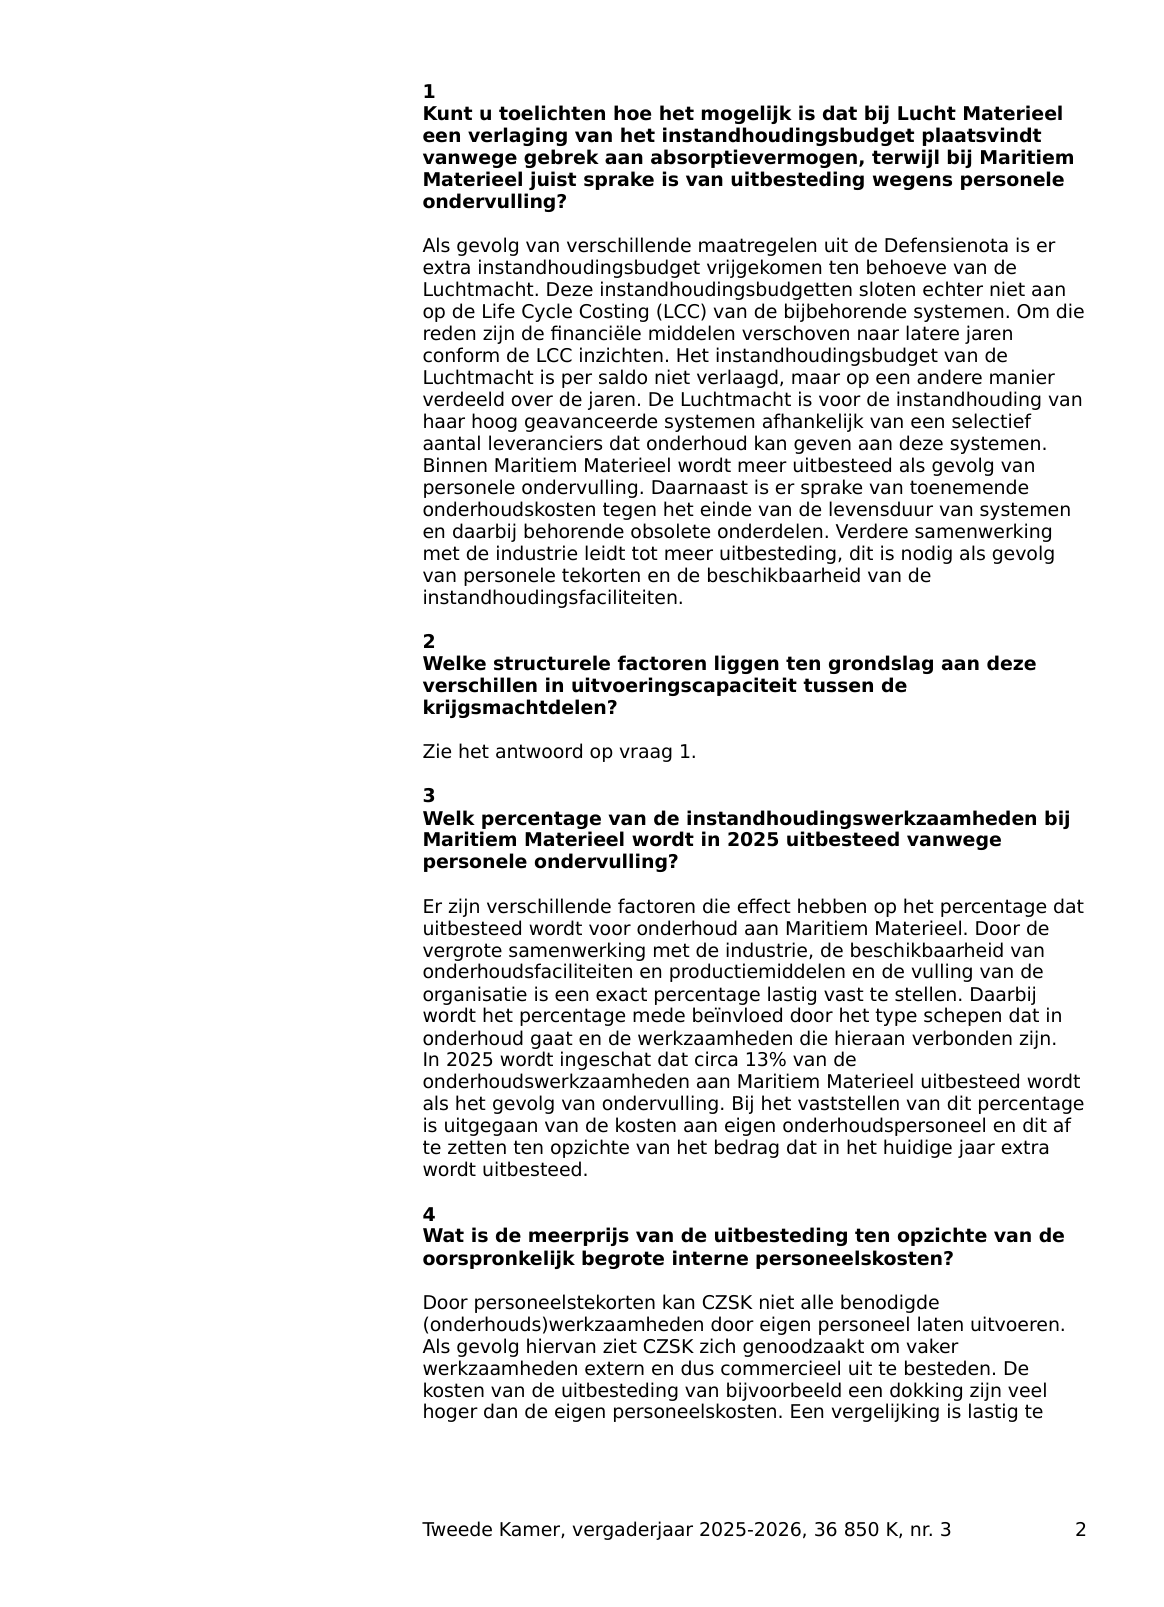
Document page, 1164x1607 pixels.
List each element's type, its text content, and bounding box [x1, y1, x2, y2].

text 2 [422, 631, 1087, 653]
text 4 [422, 1203, 1087, 1225]
text 3 [422, 785, 1087, 807]
text In 2025 wordt ingeschat dat circa 13% van de onderhoudswerkzaamheden aan Maritiem Materieel uitbesteed wordt als het gevolg van ondervulling. Bij het vaststellen van dit percentage is uitgegaan van de kosten aan eigen onderhoudspersoneel en dit af te zetten ten opzichte van het bedrag dat in het huidige jaar extra wordt uitbesteed. [422, 1049, 1087, 1181]
text Welk percentage van de instandhoudingswerkzaamheden bij Maritiem Materieel wordt in 2025 uitbesteed vanwege personele ondervulling? [422, 807, 1087, 873]
text Binnen Maritiem Materieel wordt meer uitbesteed als gevolg van personele ondervulling. Daarnaast is er sprake van toenemende onderhoudskosten tegen het einde van de levensduur van systemen en daarbij behorende obsolete onderdelen. Verdere samenwerking met de industrie leidt tot meer uitbesteding, dit is nodig als gevolg van personele tekorten en de beschikbaarheid van de instandhoudingsfaciliteiten. [422, 455, 1087, 609]
text Wat is de meerprijs van de uitbesteding ten opzichte van de oorspronkelijk begrote interne personeelskosten? [422, 1225, 1087, 1269]
text Kunt u toelichten hoe het mogelijk is dat bij Lucht Materieel een verlaging van het instandhoudingsbudget plaatsvindt vanwege gebrek aan absorptievermogen, terwijl bij Maritiem Materieel juist sprake is van uitbesteding wegens personele ondervulling? [422, 103, 1087, 213]
text Als gevolg van verschillende maatregelen uit de Defensienota is er extra instandhoudingsbudget vrijgekomen ten behoeve van de Luchtmacht. Deze instandhoudingsbudgetten sloten echter niet aan op de Life Cycle Costing (LCC) van de bijbehorende systemen. Om die reden zijn de financiële middelen verschoven naar latere jaren conform de LCC inzichten. Het instandhoudingsbudget van de Luchtmacht is per saldo niet verlaagd, maar op een andere manier verdeeld over de jaren. De Luchtmacht is voor de instandhouding van haar hoog geavanceerde systemen afhankelijk van een selectief aantal leveranciers dat onderhoud kan geven aan deze systemen. [422, 235, 1087, 455]
text 1 [422, 81, 1087, 103]
text Er zijn verschillende factoren die effect hebben op het percentage dat uitbesteed wordt voor onderhoud aan Maritiem Materieel. Door de vergrote samenwerking met de industrie, de beschikbaarheid van onderhoudsfaciliteiten en productiemiddelen en de vulling van de organisatie is een exact percentage lastig vast te stellen. Daarbij wordt het percentage mede beïnvloed door het type schepen dat in onderhoud gaat en de werkzaamheden die hieraan verbonden zijn. [422, 896, 1087, 1049]
text Door personeelstekorten kan CZSK niet alle benodigde (onderhouds)werkzaamheden door eigen personeel laten uitvoeren. Als gevolg hiervan ziet CZSK zich genoodzaakt om vaker werkzaamheden extern en dus commercieel uit te besteden. De kosten van de uitbesteding van bijvoorbeeld een dokking zijn veel hoger dan de eigen personeelskosten. Een vergelijking is lastig te [422, 1292, 1087, 1423]
text Welke structurele factoren liggen ten grondslag aan deze verschillen in uitvoeringscapaciteit tussen de krijgsmachtdelen? [422, 653, 1087, 719]
text Zie het antwoord op vraag 1. [422, 741, 1087, 763]
